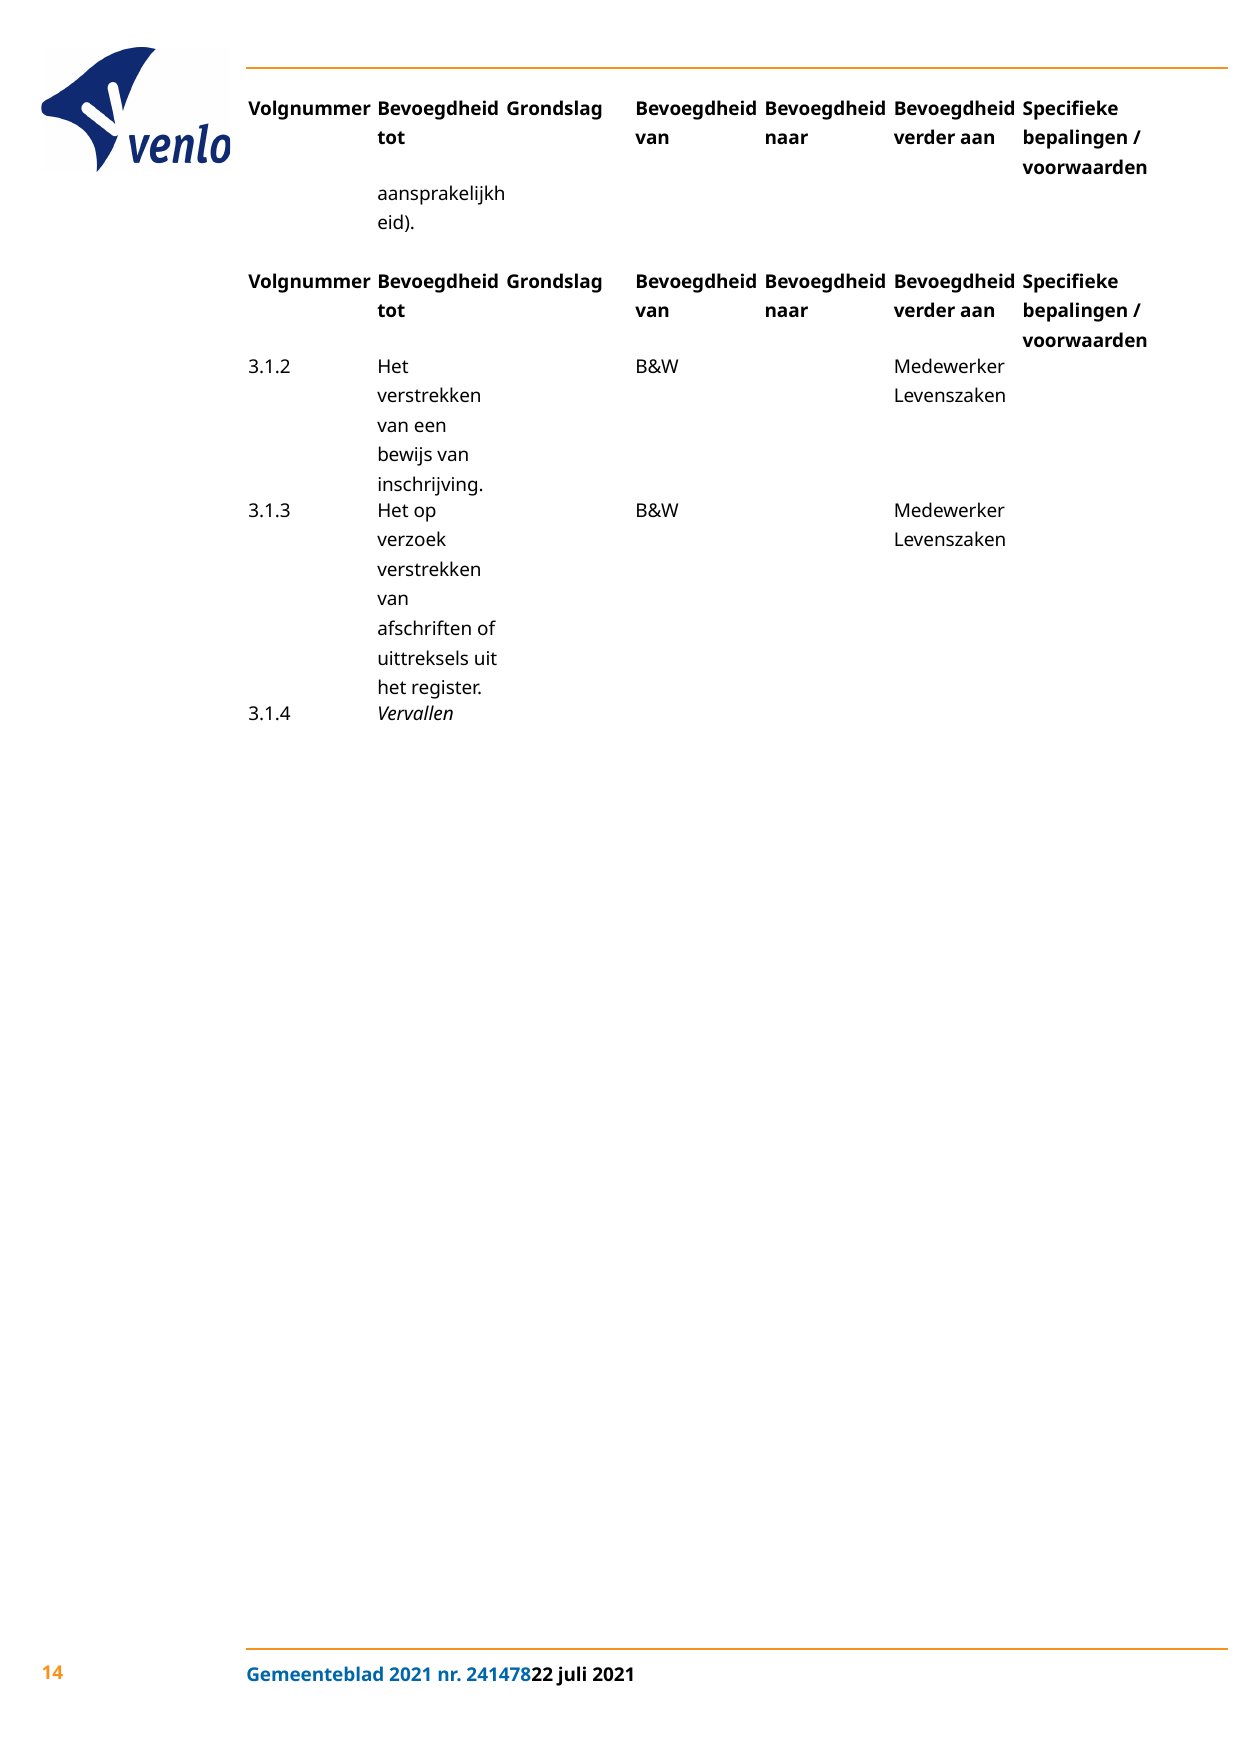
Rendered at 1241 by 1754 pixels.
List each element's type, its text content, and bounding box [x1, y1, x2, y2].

table_cell [506, 497, 635, 700]
table_header Grondslag [506, 268, 635, 353]
table_cell B&W [635, 353, 764, 497]
table_cell B&W [635, 497, 764, 700]
table_cell 3.1.3 [248, 497, 377, 700]
table_cell [1023, 353, 1152, 497]
table_header Grondslag [506, 95, 635, 180]
picture [41, 47, 231, 172]
table_cell aansprakelijkheid). [377, 180, 506, 235]
table_header Specifieke bepalingen / voorwaarden [1023, 95, 1152, 180]
table_cell Het verstrekken van een bewijs van inschrijving. [377, 353, 506, 497]
table_header Volgnummer [248, 95, 377, 180]
table_header Bevoegdheid verder aan [894, 95, 1022, 180]
table_cell [1023, 180, 1152, 235]
table_cell 3.1.4 [248, 700, 377, 726]
table_cell [764, 497, 893, 700]
table_header Bevoegdheid verder aan [894, 268, 1022, 353]
table_cell [248, 180, 377, 235]
table_header Specifieke bepalingen / voorwaarden [1023, 268, 1152, 353]
table_header Bevoegdheid tot [377, 95, 506, 180]
table_cell [764, 353, 893, 497]
table_header Bevoegdheid naar [764, 268, 893, 353]
table_cell [506, 180, 635, 235]
table_cell [894, 180, 1022, 235]
table_cell [635, 700, 764, 726]
table_cell [1023, 497, 1152, 700]
table_cell Medewerker Levenszaken [894, 353, 1022, 497]
table_cell Medewerker Levenszaken [894, 497, 1022, 700]
table_cell Het op verzoek verstrekken van afschriften of uittreksels uit het register. [377, 497, 506, 700]
table_cell [506, 353, 635, 497]
table_header Bevoegdheid van [635, 268, 764, 353]
table_header Bevoegdheid naar [764, 95, 893, 180]
table_cell [1023, 700, 1152, 726]
table_header Volgnummer [248, 268, 377, 353]
table_header Bevoegdheid tot [377, 268, 506, 353]
table_cell [764, 700, 893, 726]
table_cell [635, 180, 764, 235]
table_cell Vervallen [377, 700, 506, 726]
table_cell 3.1.2 [248, 353, 377, 497]
table_cell [894, 700, 1022, 726]
table_header Bevoegdheid van [635, 95, 764, 180]
table_cell [506, 700, 635, 726]
table_cell [764, 180, 893, 235]
